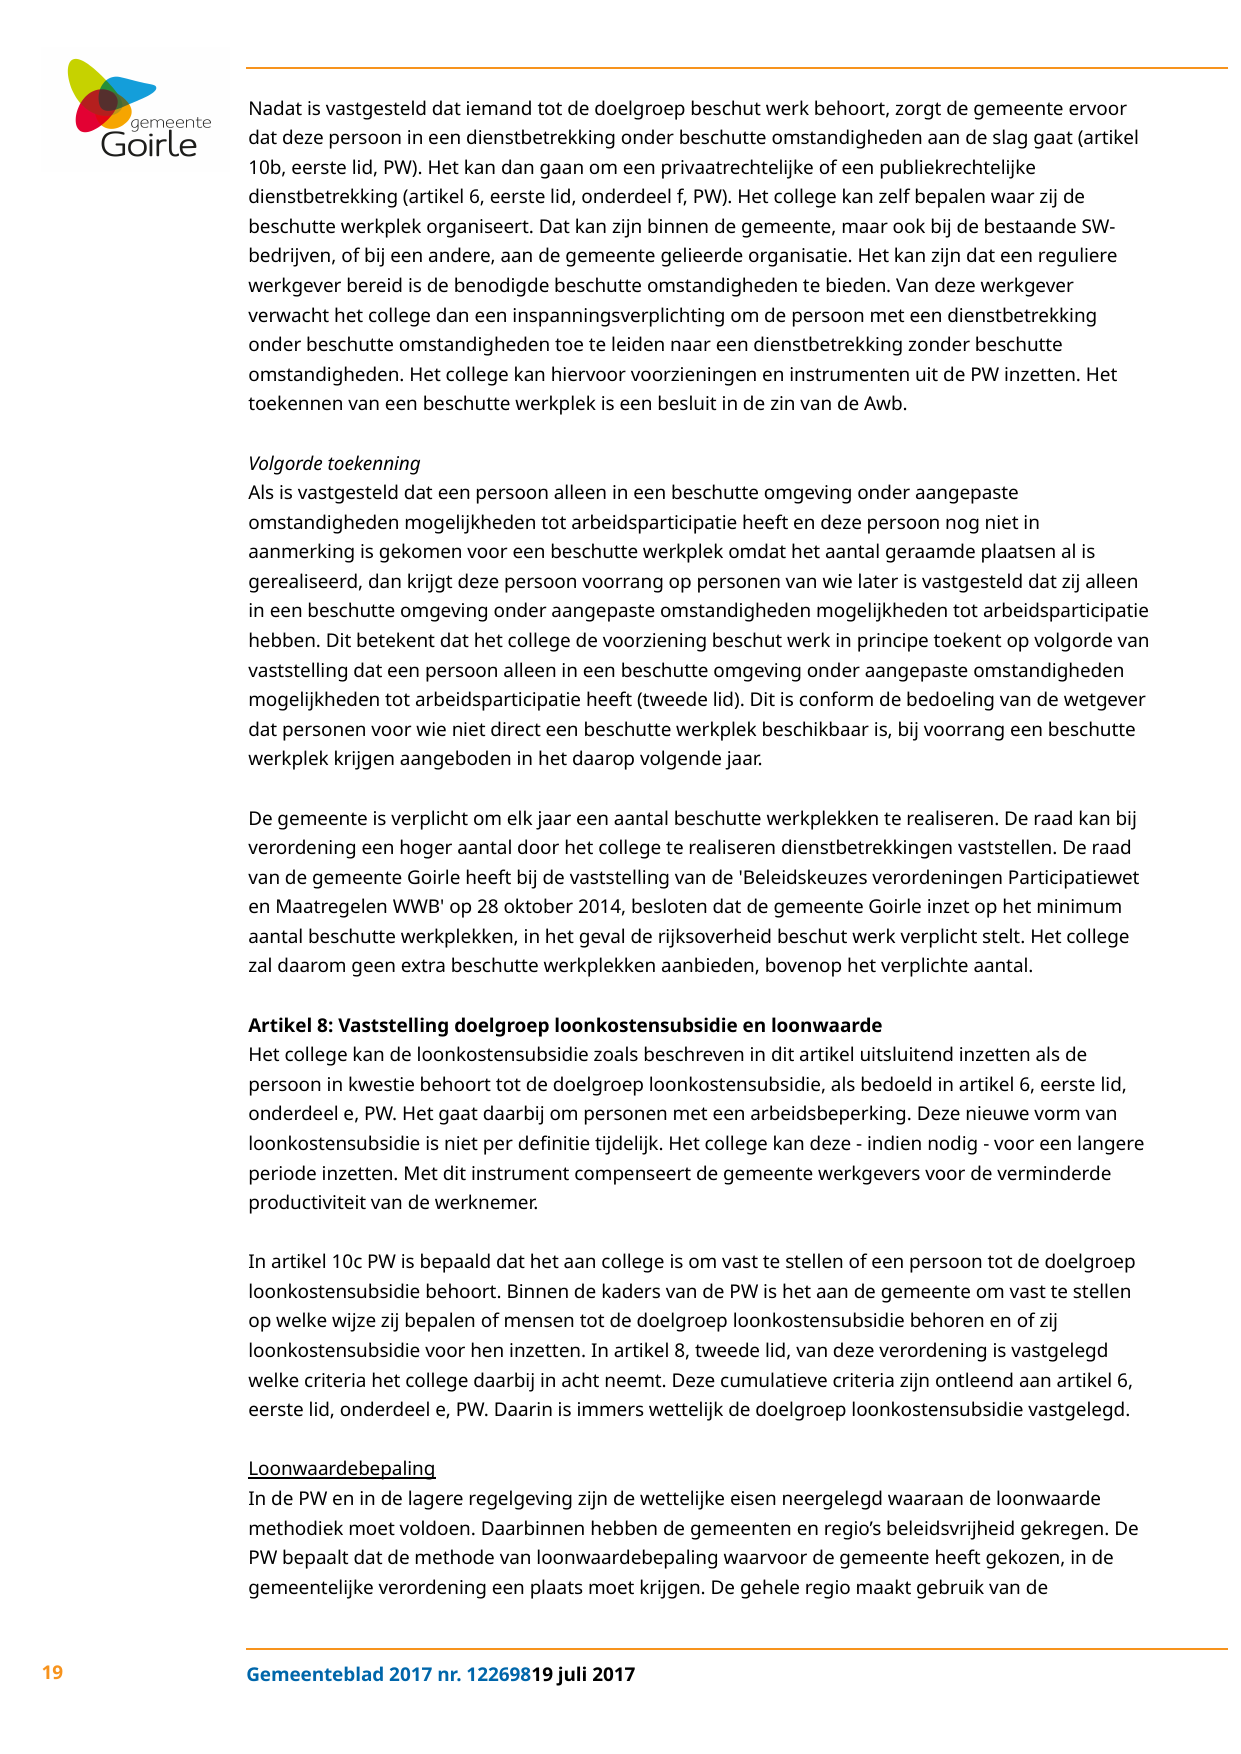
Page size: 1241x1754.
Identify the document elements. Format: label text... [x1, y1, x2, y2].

text In de PW en in de lagere regelgeving zijn de wettelijke eisen neergelegd waaraan de loonwaarde methodiek moet voldoen. Daarbinnen hebben de gemeenten en regio’s beleidsvrijheid gekregen. De PW bepaalt dat de methode van loonwaardebepaling waarvoor de gemeente heeft gekozen, in de gemeentelijke verordening een plaats moet krijgen. De gehele regio maakt gebruik van de [248, 1485, 1152, 1600]
text Als is vastgesteld dat een persoon alleen in een beschutte omgeving onder aangepaste omstandigheden mogelijkheden tot arbeidsparticipatie heeft en deze persoon nog niet in aanmerking is gekomen voor een beschutte werkplek omdat het aantal geraamde plaatsen al is gerealiseerd, dan krijgt deze persoon voorrang op personen van wie later is vastgesteld dat zij alleen in een beschutte omgeving onder aangepaste omstandigheden mogelijkheden tot arbeidsparticipatie hebben. Dit betekent dat het college de voorziening beschut werk in principe toekent op volgorde van vaststelling dat een persoon alleen in een beschutte omgeving onder aangepaste omstandigheden mogelijkheden tot arbeidsparticipatie heeft (tweede lid). Dit is conform de bedoeling van de wetgever dat personen voor wie niet direct een beschutte werkplek beschikbaar is, bij voorrang een beschutte werkplek krijgen aangeboden in het daarop volgende jaar. [248, 479, 1152, 771]
picture [41, 47, 231, 172]
text De gemeente is verplicht om elk jaar een aantal beschutte werkplekken te realiseren. De raad kan bij verordening een hoger aantal door het college te realiseren dienstbetrekkingen vaststellen. De raad van de gemeente Goirle heeft bij de vaststelling van de 'Beleidskeuzes verordeningen Participatiewet en Maatregelen WWB' op 28 oktober 2014, besloten dat de gemeente Goirle inzet op het minimum aantal beschutte werkplekken, in het geval de rijksoverheid beschut werk verplicht stelt. Het college zal daarom geen extra beschutte werkplekken aanbieden, bovenop het verplichte aantal. [248, 805, 1152, 978]
text Artikel 8: Vaststelling doelgroep loonkostensubsidie en loonwaarde [248, 1012, 1152, 1038]
text Nadat is vastgesteld dat iemand tot de doelgroep beschut werk behoort, zorgt de gemeente ervoor dat deze persoon in een dienstbetrekking onder beschutte omstandigheden aan de slag gaat (artikel 10b, eerste lid, PW). Het kan dan gaan om een privaatrechtelijke of een publiekrechtelijke dienstbetrekking (artikel 6, eerste lid, onderdeel f, PW). Het college kan zelf bepalen waar zij de beschutte werkplek organiseert. Dat kan zijn binnen de gemeente, maar ook bij de bestaande SW-bedrijven, of bij een andere, aan de gemeente gelieerde organisatie. Het kan zijn dat een reguliere werkgever bereid is de benodigde beschutte omstandigheden te bieden. Van deze werkgever verwacht het college dan een inspanningsverplichting om de persoon met een dienstbetrekking onder beschutte omstandigheden toe te leiden naar een dienstbetrekking zonder beschutte omstandigheden. Het college kan hiervoor voorzieningen en instrumenten uit de PW inzetten. Het toekennen van een beschutte werkplek is een besluit in de zin van de Awb. [248, 95, 1152, 416]
text In artikel 10c PW is bepaald dat het aan college is om vast te stellen of een persoon tot de doelgroep loonkostensubsidie behoort. Binnen de kaders van de PW is het aan de gemeente om vast te stellen op welke wijze zij bepalen of mensen tot de doelgroep loonkostensubsidie behoren en of zij loonkostensubsidie voor hen inzetten. In artikel 8, tweede lid, van deze verordening is vastgelegd welke criteria het college daarbij in acht neemt. Deze cumulatieve criteria zijn ontleend aan artikel 6, eerste lid, onderdeel e, PW. Daarin is immers wettelijk de doelgroep loonkostensubsidie vastgelegd. [248, 1248, 1152, 1422]
text Loonwaardebepaling [248, 1456, 1152, 1481]
text Volgorde toekenning [248, 450, 1152, 476]
text Het college kan de loonkostensubsidie zoals beschreven in dit artikel uitsluitend inzetten als de persoon in kwestie behoort tot de doelgroep loonkostensubsidie, als bedoeld in artikel 6, eerste lid, onderdeel e, PW. Het gaat daarbij om personen met een arbeidsbeperking. Deze nieuwe vorm van loonkostensubsidie is niet per definitie tijdelijk. Het college kan deze - indien nodig - voor een langere periode inzetten. Met dit instrument compenseert de gemeente werkgevers voor de verminderde productiviteit van de werknemer. [248, 1041, 1152, 1215]
